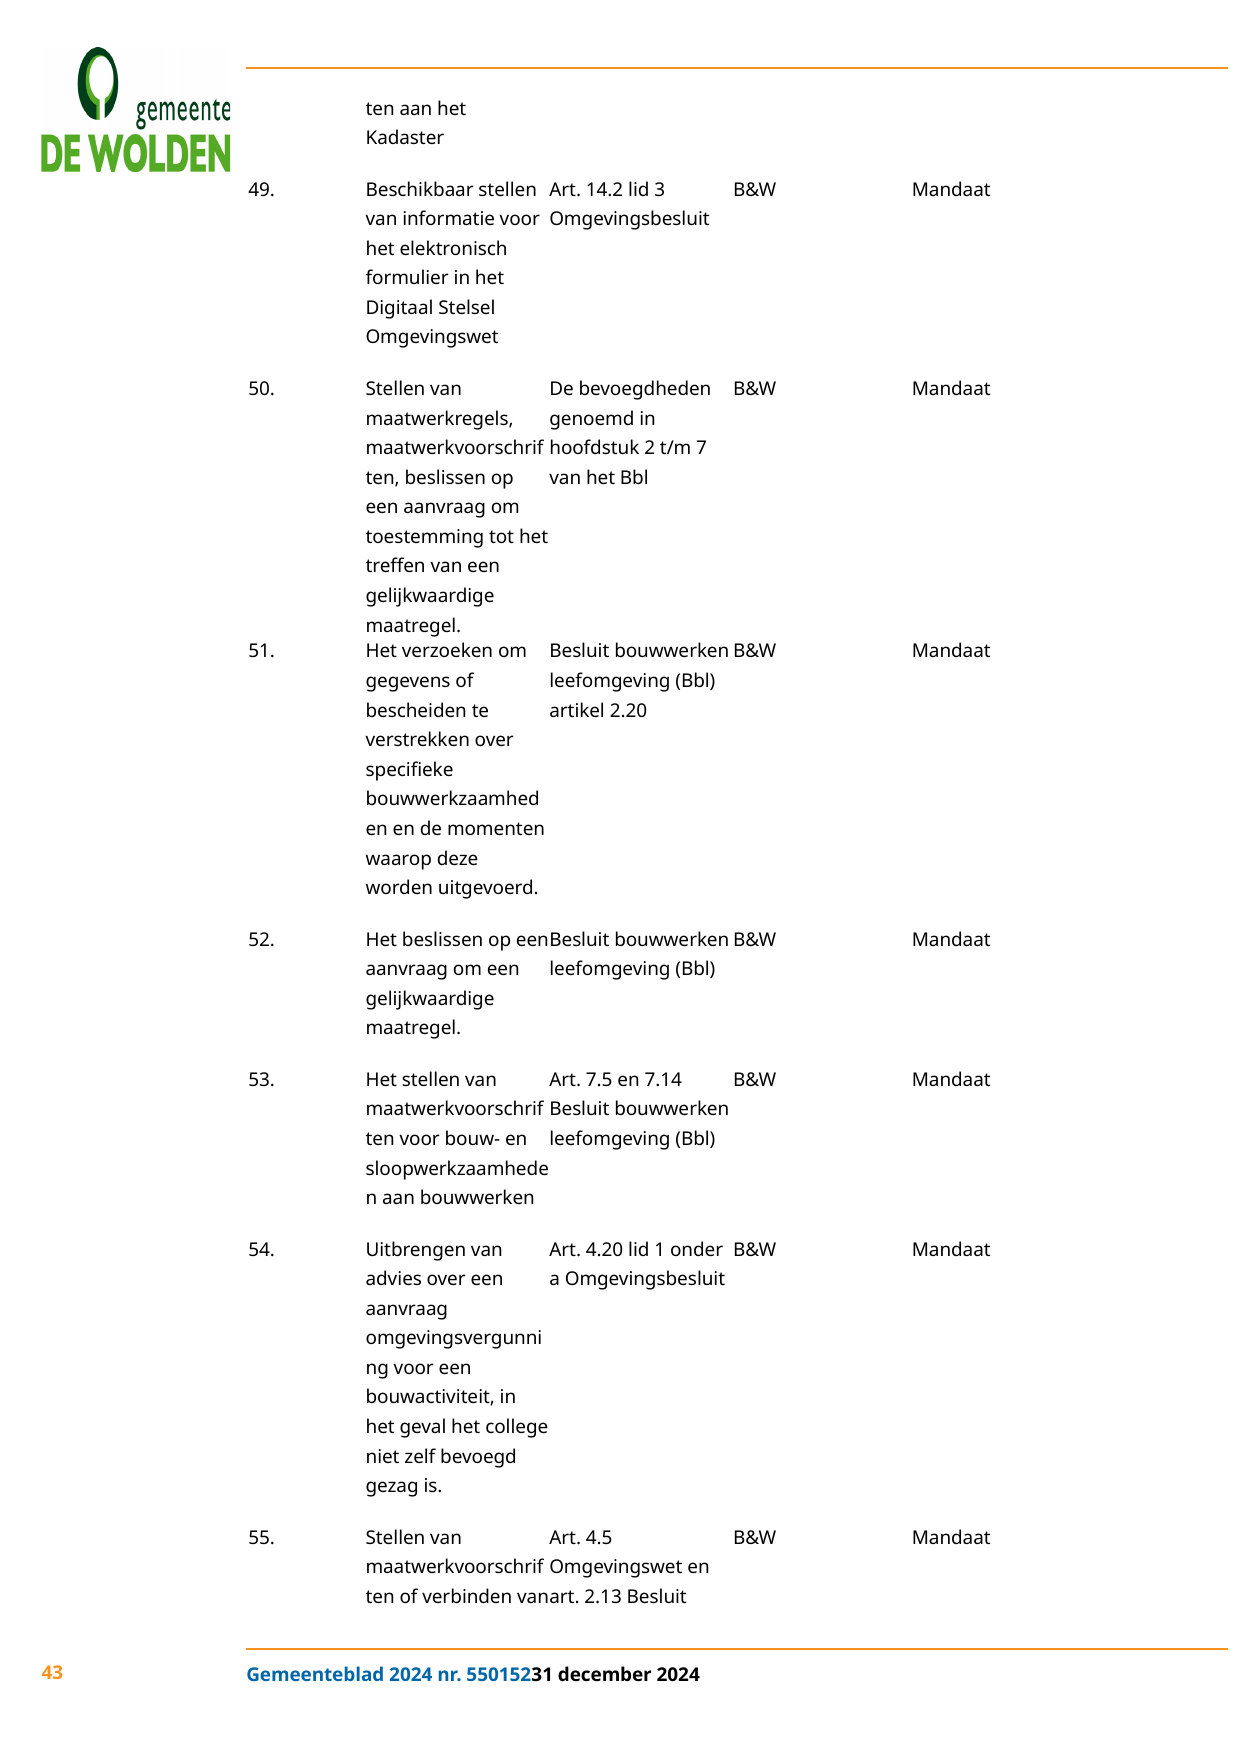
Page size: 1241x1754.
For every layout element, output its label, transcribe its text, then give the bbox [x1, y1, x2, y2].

table_cell B&W [733, 638, 912, 900]
table_cell [733, 900, 912, 926]
table_cell Mandaat [912, 1524, 1034, 1609]
table_cell Beschikbaar stellen van informatie voor het elektronisch formulier in het Digitaal Stelsel Omgevingswet [365, 176, 549, 349]
table_cell [248, 1498, 365, 1524]
table_cell B&W [733, 1524, 912, 1609]
table_cell [365, 350, 549, 375]
table_cell [912, 900, 1034, 926]
table_cell [1034, 1498, 1152, 1524]
table_cell [912, 1040, 1034, 1066]
table_cell [912, 1210, 1034, 1236]
table_cell [248, 900, 365, 926]
table_cell [248, 150, 365, 176]
table_cell [365, 150, 549, 176]
table_cell [248, 350, 365, 375]
table_cell 54. [248, 1236, 365, 1498]
table_cell 53. [248, 1066, 365, 1210]
table_cell [733, 1040, 912, 1066]
table_cell Art. 4.5 Omgevingswet en art. 2.13 Besluit [549, 1524, 733, 1609]
table_cell 51. [248, 638, 365, 900]
table_cell Mandaat [912, 176, 1034, 349]
table_cell [549, 95, 733, 150]
table_cell Uitbrengen van advies over een aanvraag omgevingsvergunning voor een bouwactiviteit, in het geval het college niet zelf bevoegd gezag is. [365, 1236, 549, 1498]
table_cell [365, 900, 549, 926]
table_cell [912, 350, 1034, 375]
table_cell Art. 4.20 lid 1 onder a Omgevingsbesluit [549, 1236, 733, 1498]
table_cell Mandaat [912, 1066, 1034, 1210]
table_cell [912, 150, 1034, 176]
table_cell ten aan het Kadaster [365, 95, 549, 150]
table_cell [549, 1040, 733, 1066]
table_cell Mandaat [912, 926, 1034, 1040]
table_cell [1034, 1210, 1152, 1236]
table_cell [733, 150, 912, 176]
table_cell [1034, 1040, 1152, 1066]
table_cell [1034, 150, 1152, 176]
table_cell Het beslissen op een aanvraag om een gelijkwaardige maatregel. [365, 926, 549, 1040]
table_cell [549, 350, 733, 375]
table_cell [549, 1498, 733, 1524]
table_cell Stellen van maatwerkvoorschriften of verbinden van [365, 1524, 549, 1609]
table_cell Art. 7.5 en 7.14 Besluit bouwwerken leefomgeving (Bbl) [549, 1066, 733, 1210]
table_cell [1034, 926, 1152, 1040]
picture [41, 47, 231, 172]
table_cell [248, 1040, 365, 1066]
table_cell [733, 95, 912, 150]
table_cell [733, 350, 912, 375]
table_cell B&W [733, 176, 912, 349]
table_cell [248, 1210, 365, 1236]
table_cell [1034, 900, 1152, 926]
table_cell B&W [733, 1236, 912, 1498]
table_cell 50. [248, 375, 365, 638]
table_cell Het stellen van maatwerkvoorschriften voor bouw- en sloopwerkzaamheden aan bouwwerken [365, 1066, 549, 1210]
table_cell [1034, 638, 1152, 900]
table_cell [912, 1498, 1034, 1524]
table_cell 52. [248, 926, 365, 1040]
table_cell [365, 1210, 549, 1236]
table_cell [1034, 1066, 1152, 1210]
table_cell [1034, 95, 1152, 150]
table_cell [1034, 350, 1152, 375]
table_cell [1034, 1236, 1152, 1498]
table_cell Art. 14.2 lid 3 Omgevingsbesluit [549, 176, 733, 349]
table_cell Mandaat [912, 375, 1034, 638]
table_cell De bevoegdheden genoemd in hoofdstuk 2 t/m 7 van het Bbl [549, 375, 733, 638]
table_cell 55. [248, 1524, 365, 1609]
table_cell Stellen van maatwerkregels, maatwerkvoorschriften, beslissen op een aanvraag om toestemming tot het treffen van een gelijkwaardige maatregel. [365, 375, 549, 638]
table_cell Mandaat [912, 1236, 1034, 1498]
table_cell [365, 1498, 549, 1524]
table_cell [1034, 375, 1152, 638]
table_cell [912, 95, 1034, 150]
table_cell [733, 1498, 912, 1524]
table_cell [1034, 1524, 1152, 1609]
table_cell [733, 1210, 912, 1236]
table_cell [549, 900, 733, 926]
table_cell B&W [733, 926, 912, 1040]
table_cell [365, 1040, 549, 1066]
table_cell 49. [248, 176, 365, 349]
table_cell Besluit bouwwerken leefomgeving (Bbl) [549, 926, 733, 1040]
table_cell Mandaat [912, 638, 1034, 900]
table_cell [549, 1210, 733, 1236]
table_cell [1034, 176, 1152, 349]
table_cell Besluit bouwwerken leefomgeving (Bbl) artikel 2.20 [549, 638, 733, 900]
table_cell [549, 150, 733, 176]
table_cell B&W [733, 375, 912, 638]
table_cell [248, 95, 365, 150]
table_cell B&W [733, 1066, 912, 1210]
table_cell Het verzoeken om gegevens of bescheiden te verstrekken over specifieke bouwwerkzaamheden en de momenten waarop deze worden uitgevoerd. [365, 638, 549, 900]
